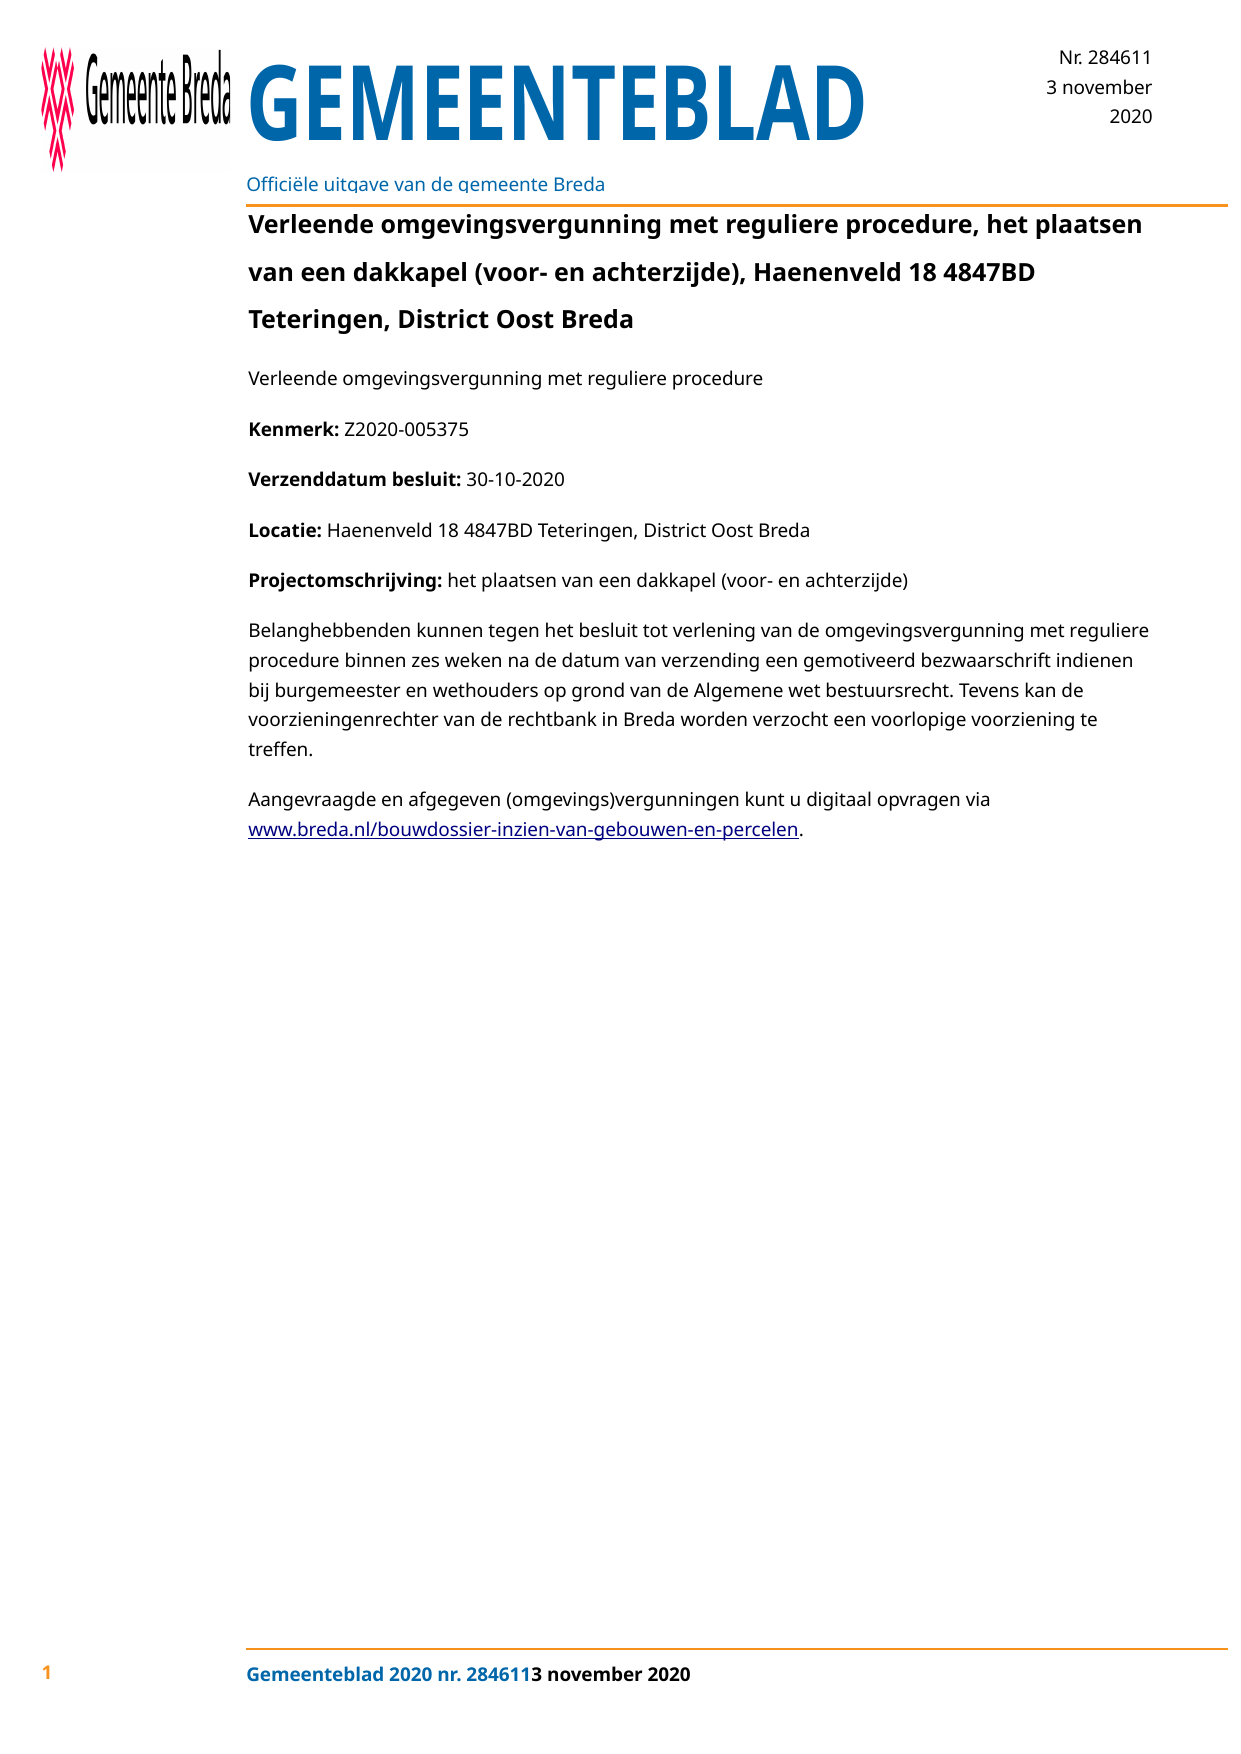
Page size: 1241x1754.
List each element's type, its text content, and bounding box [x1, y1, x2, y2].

text Verleende omgevingsvergunning met reguliere procedure [248, 366, 1152, 391]
text Locatie: Haenenveld 18 4847BD Teteringen, District Oost Breda [248, 517, 1152, 542]
text Projectomschrijving: het plaatsen van een dakkapel (voor- en achterzijde) [248, 567, 1152, 593]
text Aangevraagde en afgegeven (omgevings)vergunningen kunt u digitaal opvragen via www.breda.nl/bouwdossier-inzien-van-gebouwen-en-percelen. [248, 786, 1152, 842]
text Verleende omgevingsvergunning met reguliere procedure, het plaatsen van een dakkapel (voor- en achterzijde), Haenenveld 18 4847BD Teteringen, District Oost Breda [248, 207, 1152, 336]
text Verzenddatum besluit: 30-10-2020 [248, 466, 1152, 492]
text Belanghebbenden kunnen tegen het besluit tot verlening van de omgevingsvergunning met reguliere procedure binnen zes weken na de datum van verzending een gemotiveerd bezwaarschrift indienen bij burgemeester en wethouders op grond van de Algemene wet bestuursrecht. Tevens kan de voorzieningenrechter van de rechtbank in Breda worden verzocht een voorlopige voorziening te treffen. [248, 618, 1152, 762]
text Kenmerk: Z2020-005375 [248, 416, 1152, 442]
picture [41, 47, 231, 172]
